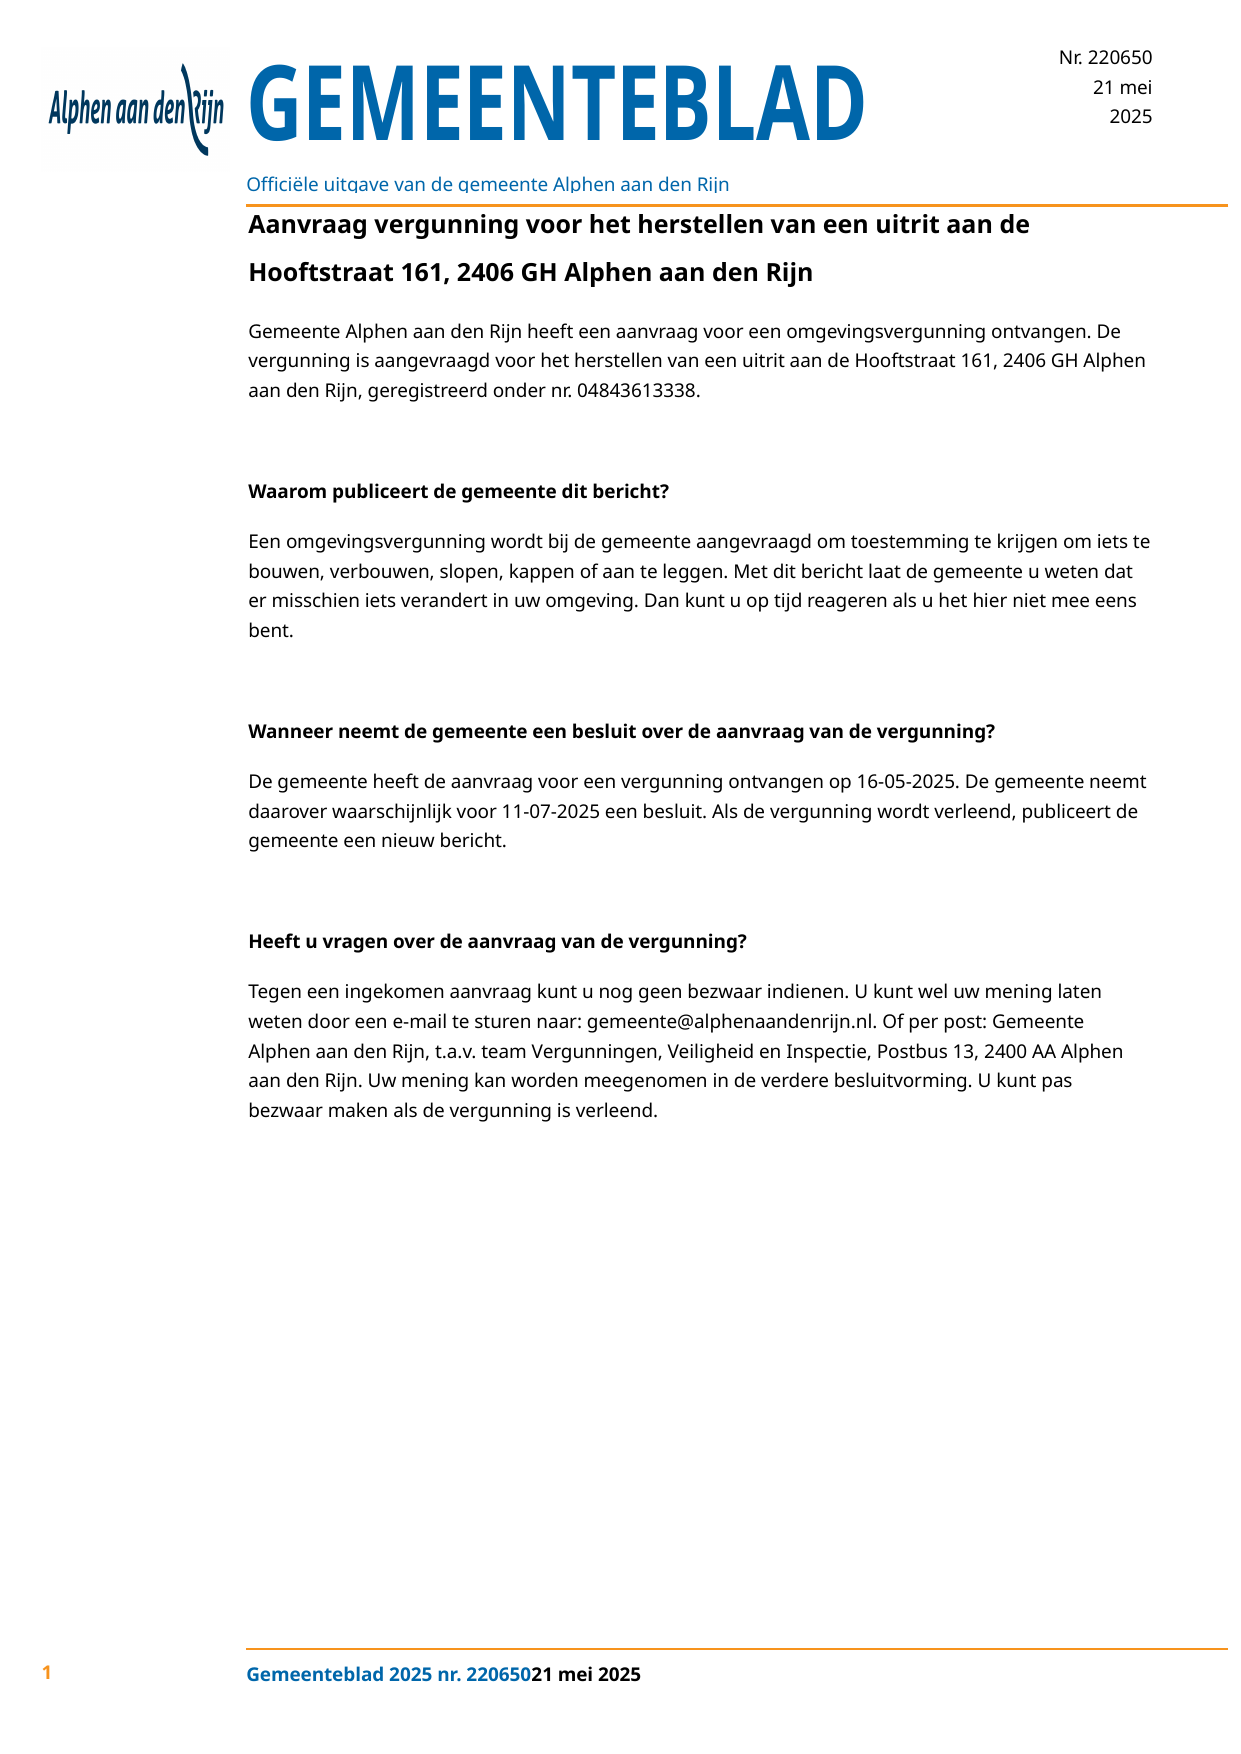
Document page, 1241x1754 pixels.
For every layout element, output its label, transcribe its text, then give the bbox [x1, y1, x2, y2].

text Wanneer neemt de gemeente een besluit over de aanvraag van de vergunning? [248, 718, 1152, 744]
text De gemeente heeft de aanvraag voor een vergunning ontvangen op 16-05-2025. De gemeente neemt daarover waarschijnlijk voor 11-07-2025 een besluit. Als de vergunning wordt verleend, publiceert de gemeente een nieuw bericht. [248, 768, 1152, 853]
text Heeft u vragen over de aanvraag van de vergunning? [248, 928, 1152, 954]
text Tegen een ingekomen aanvraag kunt u nog geen bezwaar indienen. U kunt wel uw mening laten weten door een e-mail te sturen naar: gemeente@alphenaandenrijn.nl. Of per post: Gemeente Alphen aan den Rijn, t.a.v. team Vergunningen, Veiligheid en Inspectie, Postbus 13, 2400 AA Alphen aan den Rijn. Uw mening kan worden meegenomen in de verdere besluitvorming. U kunt pas bezwaar maken als de vergunning is verleend. [248, 979, 1152, 1123]
text Een omgevingsvergunning wordt bij de gemeente aangevraagd om toestemming te krijgen om iets te bouwen, verbouwen, slopen, kappen of aan te leggen. Met dit bericht laat de gemeente u weten dat er misschien iets verandert in uw omgeving. Dan kunt u op tijd reageren als u het hier niet mee eens bent. [248, 528, 1152, 643]
text Waarom publiceert de gemeente dit bericht? [248, 478, 1152, 504]
text Gemeente Alphen aan den Rijn heeft een aanvraag voor een omgevingsvergunning ontvangen. De vergunning is aangevraagd voor het herstellen van een uitrit aan de Hooftstraat 161, 2406 GH Alphen aan den Rijn, geregistreerd onder nr. 04843613338. [248, 318, 1152, 403]
picture [41, 47, 231, 172]
text Aanvraag vergunning voor het herstellen van een uitrit aan de Hooftstraat 161, 2406 GH Alphen aan den Rijn [248, 207, 1152, 288]
